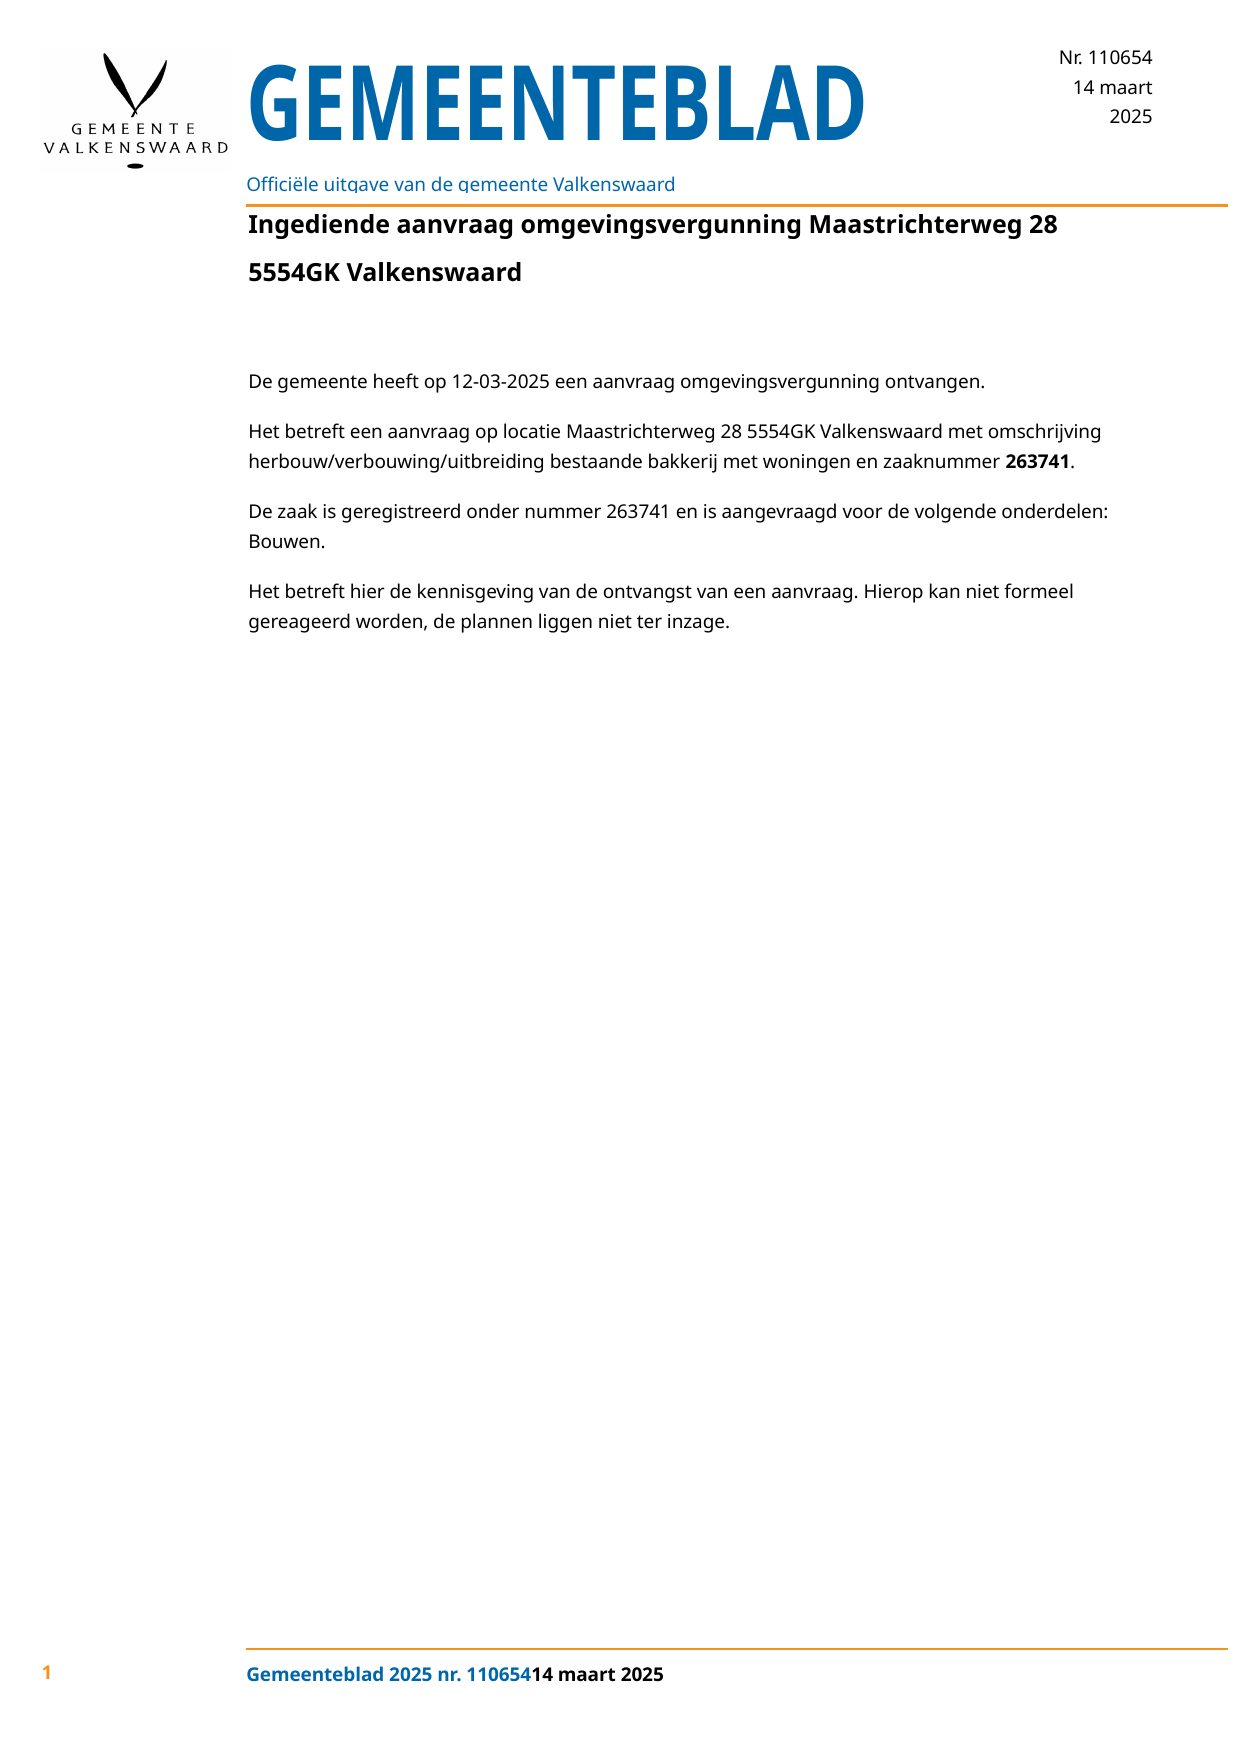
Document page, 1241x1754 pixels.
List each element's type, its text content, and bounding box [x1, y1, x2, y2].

text De zaak is geregistreerd onder nummer 263741 en is aangevraagd voor de volgende onderdelen: Bouwen. [248, 499, 1152, 554]
text De gemeente heeft op 12-03-2025 een aanvraag omgevingsvergunning ontvangen. [248, 368, 1152, 394]
text Het betreft hier de kennisgeving van de ontvangst van een aanvraag. Hierop kan niet formeel gereageerd worden, de plannen liggen niet ter inzage. [248, 579, 1152, 634]
text Het betreft een aanvraag op locatie Maastrichterweg 28 5554GK Valkenswaard met omschrijving herbouw/verbouwing/uitbreiding bestaande bakkerij met woningen en zaaknummer 263741. [248, 419, 1152, 474]
text Ingediende aanvraag omgevingsvergunning Maastrichterweg 28 5554GK Valkenswaard [248, 207, 1152, 288]
picture [41, 47, 231, 172]
